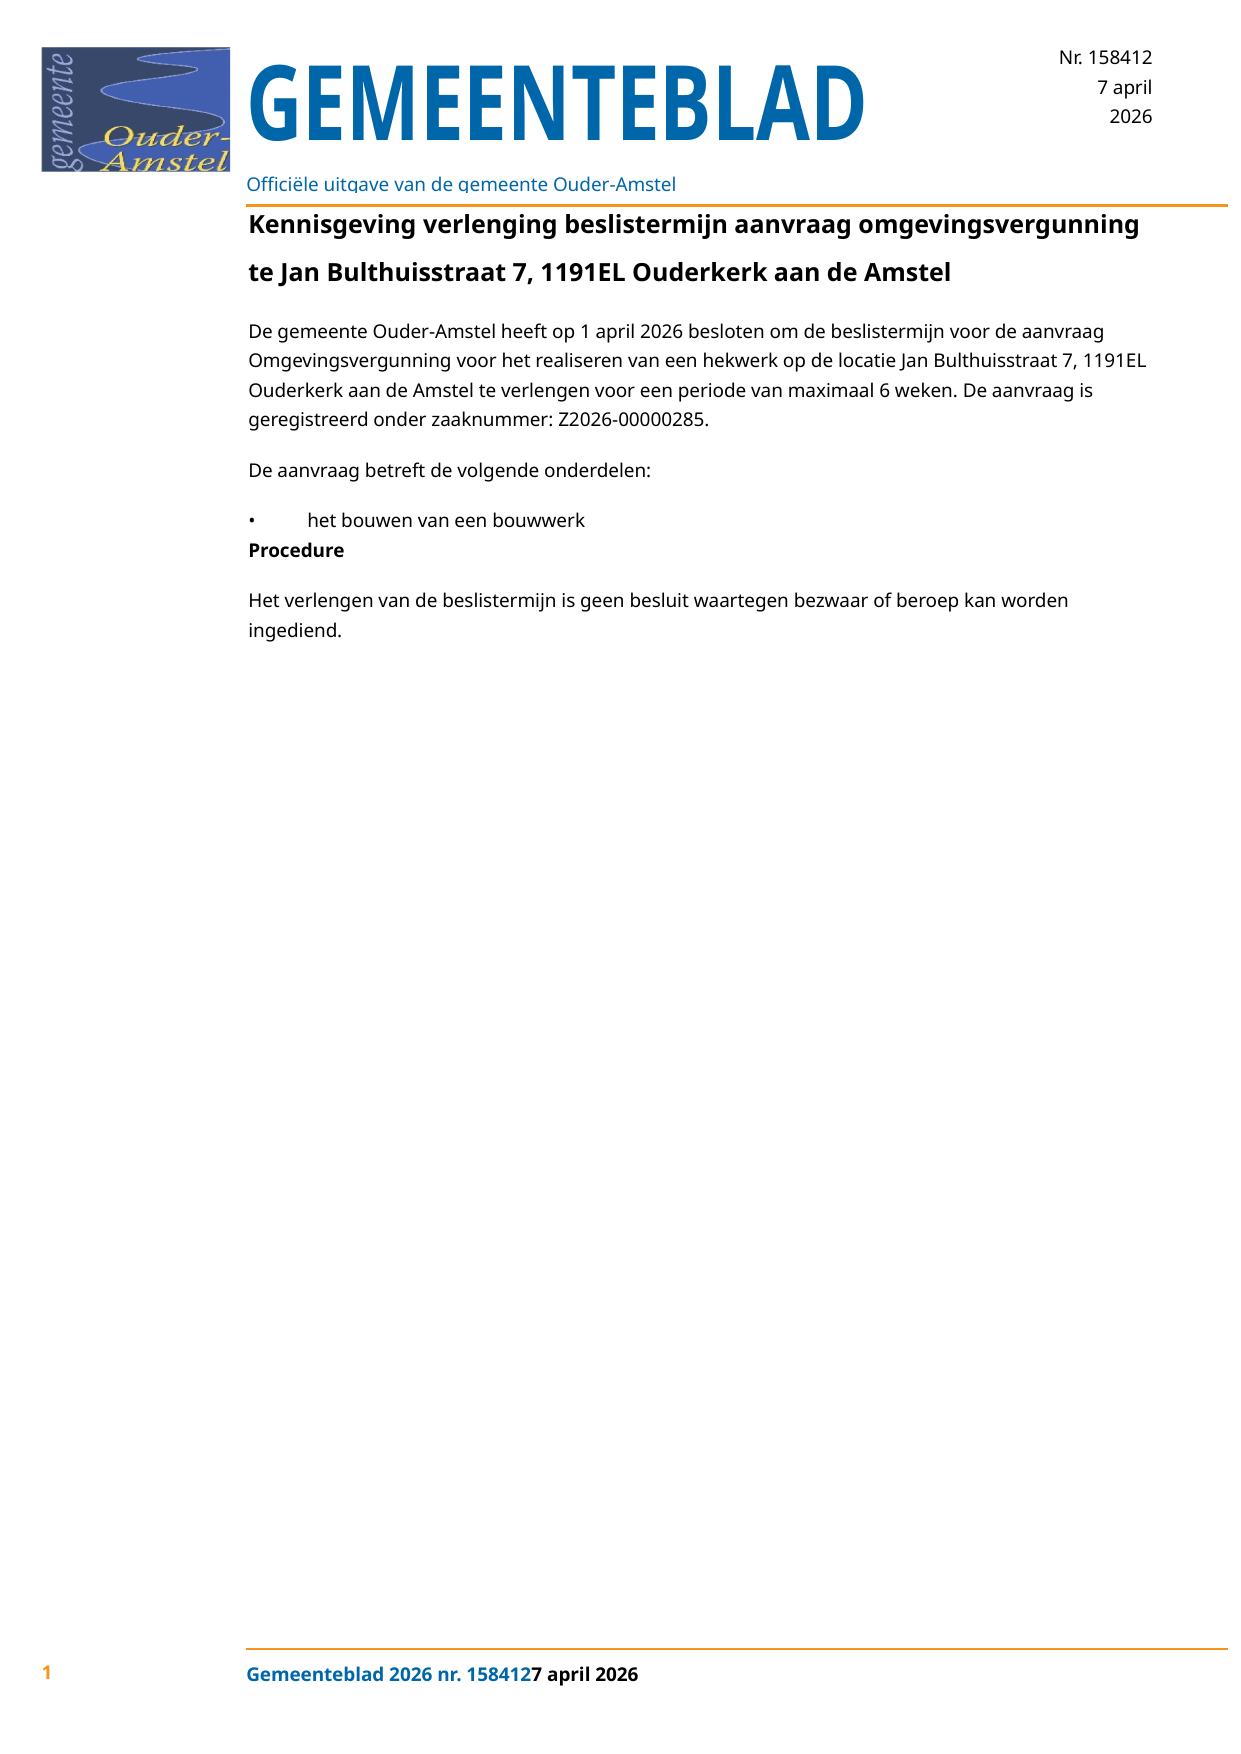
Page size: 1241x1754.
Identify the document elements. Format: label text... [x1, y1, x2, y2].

text De aanvraag betreft de volgende onderdelen: [248, 457, 1152, 483]
picture [41, 47, 231, 172]
text De gemeente Ouder-Amstel heeft op 1 april 2026 besloten om de beslistermijn voor de aanvraag Omgevingsvergunning voor het realiseren van een hekwerk op de locatie Jan Bulthuisstraat 7, 1191EL Ouderkerk aan de Amstel te verlengen voor een periode van maximaal 6 weken. De aanvraag is geregistreerd onder zaaknummer: Z2026-00000285. [248, 318, 1152, 432]
text Kennisgeving verlenging beslistermijn aanvraag omgevingsvergunning te Jan Bulthuisstraat 7, 1191EL Ouderkerk aan de Amstel [248, 207, 1152, 288]
text Procedure [248, 537, 1152, 563]
text Het verlengen van de beslistermijn is geen besluit waartegen bezwaar of beroep kan worden ingediend. [248, 587, 1152, 643]
list het bouwen van een bouwwerk [248, 507, 1152, 533]
